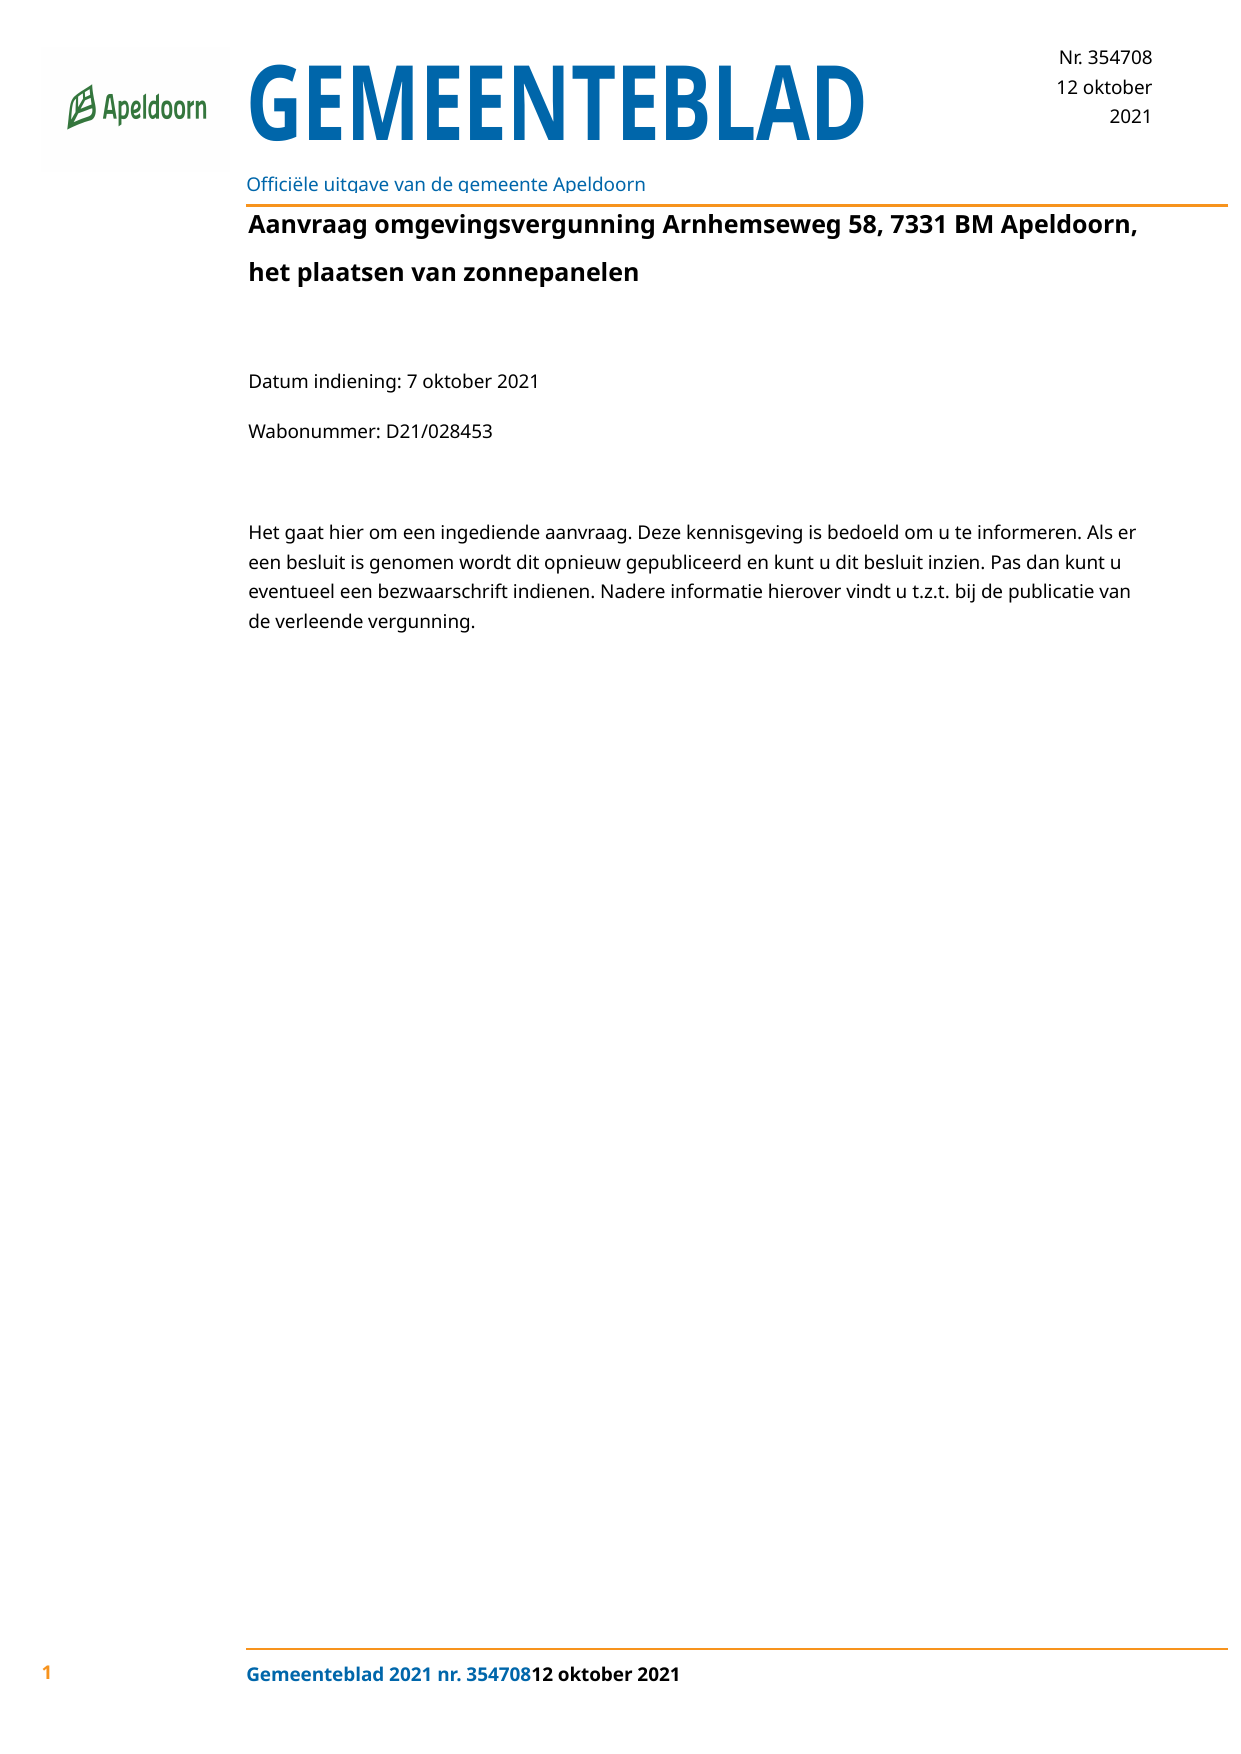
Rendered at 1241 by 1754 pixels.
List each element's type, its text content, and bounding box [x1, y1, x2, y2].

text Aanvraag omgevingsvergunning Arnhemseweg 58, 7331 BM Apeldoorn, het plaatsen van zonnepanelen [248, 207, 1152, 288]
picture [41, 47, 231, 172]
text Datum indiening: 7 oktober 2021 [248, 368, 1152, 394]
text Het gaat hier om een ingediende aanvraag. Deze kennisgeving is bedoeld om u te informeren. Als er een besluit is genomen wordt dit opnieuw gepubliceerd en kunt u dit besluit inzien. Pas dan kunt u eventueel een bezwaarschrift indienen. Nadere informatie hierover vindt u t.z.t. bij de publicatie van de verleende vergunning. [248, 519, 1152, 634]
text Wabonummer: D21/028453 [248, 419, 1152, 444]
